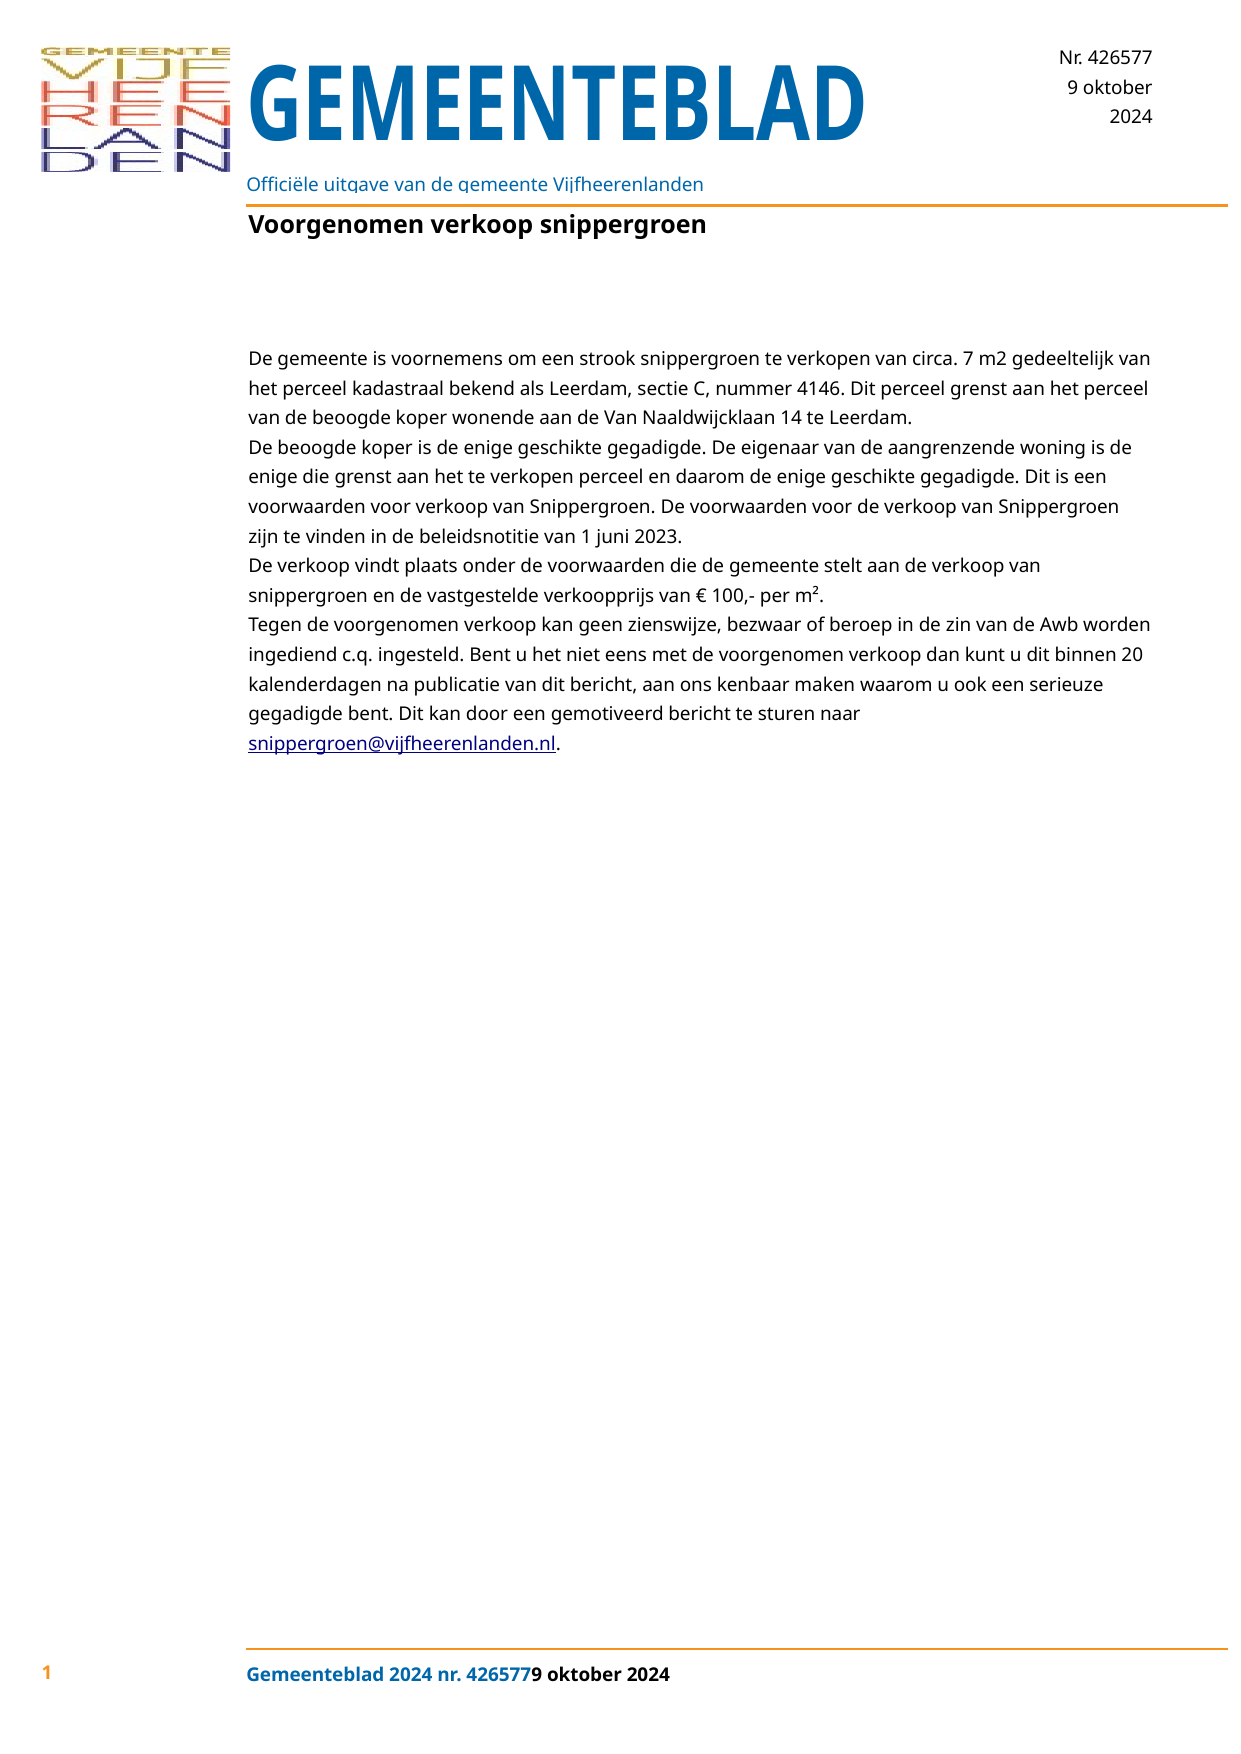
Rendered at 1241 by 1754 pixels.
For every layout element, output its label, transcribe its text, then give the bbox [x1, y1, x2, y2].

text Tegen de voorgenomen verkoop kan geen zienswijze, bezwaar of beroep in de zin van de Awb worden ingediend c.q. ingesteld. Bent u het niet eens met de voorgenomen verkoop dan kunt u dit binnen 20 kalenderdagen na publicatie van dit bericht, aan ons kenbaar maken waarom u ook een serieuze gegadigde bent. Dit kan door een gemotiveerd bericht te sturen naar snippergroen@vijfheerenlanden.nl. [248, 612, 1152, 756]
text Voorgenomen verkoop snippergroen [248, 207, 1152, 241]
text De gemeente is voornemens om een strook snippergroen te verkopen van circa. 7 m2 gedeeltelijk van het perceel kadastraal bekend als Leerdam, sectie C, nummer 4146. Dit perceel grenst aan het perceel van de beoogde koper wonende aan de Van Naaldwijcklaan 14 te Leerdam. [248, 345, 1152, 430]
text De beoogde koper is de enige geschikte gegadigde. De eigenaar van de aangrenzende woning is de enige die grenst aan het te verkopen perceel en daarom de enige geschikte gegadigde. Dit is een voorwaarden voor verkoop van Snippergroen. De voorwaarden voor de verkoop van Snippergroen zijn te vinden in de beleidsnotitie van 1 juni 2023. [248, 434, 1152, 548]
picture [41, 47, 231, 172]
text De verkoop vindt plaats onder de voorwaarden die de gemeente stelt aan de verkoop van snippergroen en de vastgestelde verkoopprijs van € 100,- per m². [248, 552, 1152, 608]
